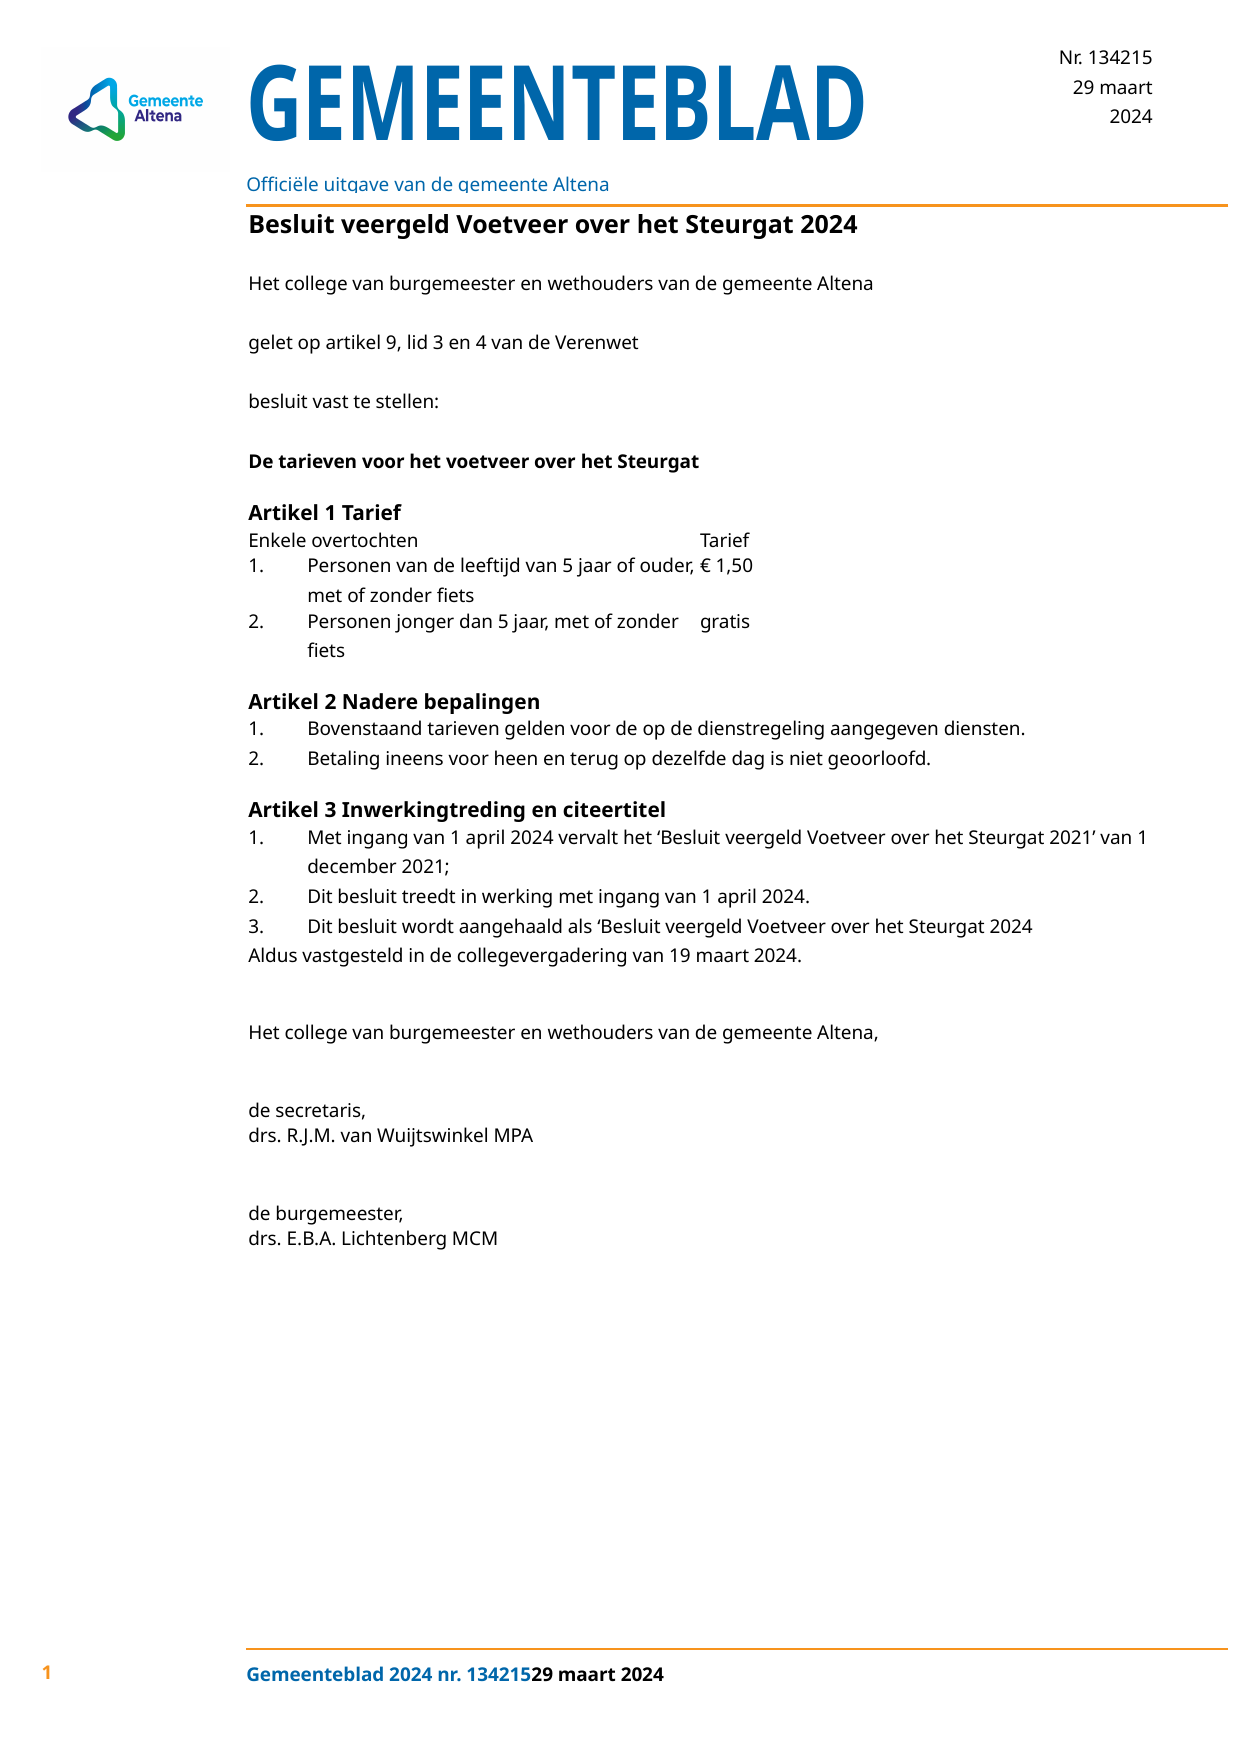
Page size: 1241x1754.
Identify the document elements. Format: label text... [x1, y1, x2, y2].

text de burgemeester, [248, 1200, 1152, 1225]
text de secretaris, [248, 1097, 1152, 1122]
text drs. E.B.A. Lichtenberg MCM [248, 1225, 1152, 1251]
list Dit besluit treedt in werking met ingang van 1 april 2024. [248, 883, 1152, 909]
list Met ingang van 1 april 2024 vervalt het ‘Besluit veergeld Voetveer over het Steurgat 2021’ van 1 december 2021; [248, 824, 1152, 879]
text gelet op artikel 9, lid 3 en 4 van de Verenwet [248, 329, 1152, 355]
text Besluit veergeld Voetveer over het Steurgat 2024 [248, 207, 1152, 241]
table_cell Personen van de leeftijd van 5 jaar of ouder, met of zonder fiets [248, 553, 700, 608]
text drs. R.J.M. van Wuijtswinkel MPA [248, 1122, 1152, 1148]
text De tarieven voor het voetveer over het Steurgat [248, 448, 1152, 473]
table_cell € 1,50 [700, 553, 1152, 608]
table_cell gratis [700, 608, 1152, 663]
text Het college van burgemeester en wethouders van de gemeente Altena, [248, 1019, 1152, 1045]
table_header Tarief [700, 527, 1152, 552]
picture [41, 47, 231, 172]
table_header Enkele overtochten [248, 527, 700, 552]
list Betaling ineens voor heen en terug op dezelfde dag is niet geoorloofd. [248, 745, 1152, 771]
text Artikel 3 Inwerkingtreding en citeertitel [248, 796, 1152, 824]
text Het college van burgemeester en wethouders van de gemeente Altena [248, 270, 1152, 296]
text Artikel 1 Tarief [248, 498, 1152, 527]
list Dit besluit wordt aangehaald als ‘Besluit veergeld Voetveer over het Steurgat 2024 [248, 913, 1152, 938]
list Bovenstaand tarieven gelden voor de op de dienstregeling aangegeven diensten. [248, 716, 1152, 741]
text besluit vast te stellen: [248, 389, 1152, 414]
table_cell Personen jonger dan 5 jaar, met of zonder fiets [248, 608, 700, 663]
text Aldus vastgesteld in de collegevergadering van 19 maart 2024. [248, 942, 1152, 968]
text Artikel 2 Nadere bepalingen [248, 687, 1152, 716]
